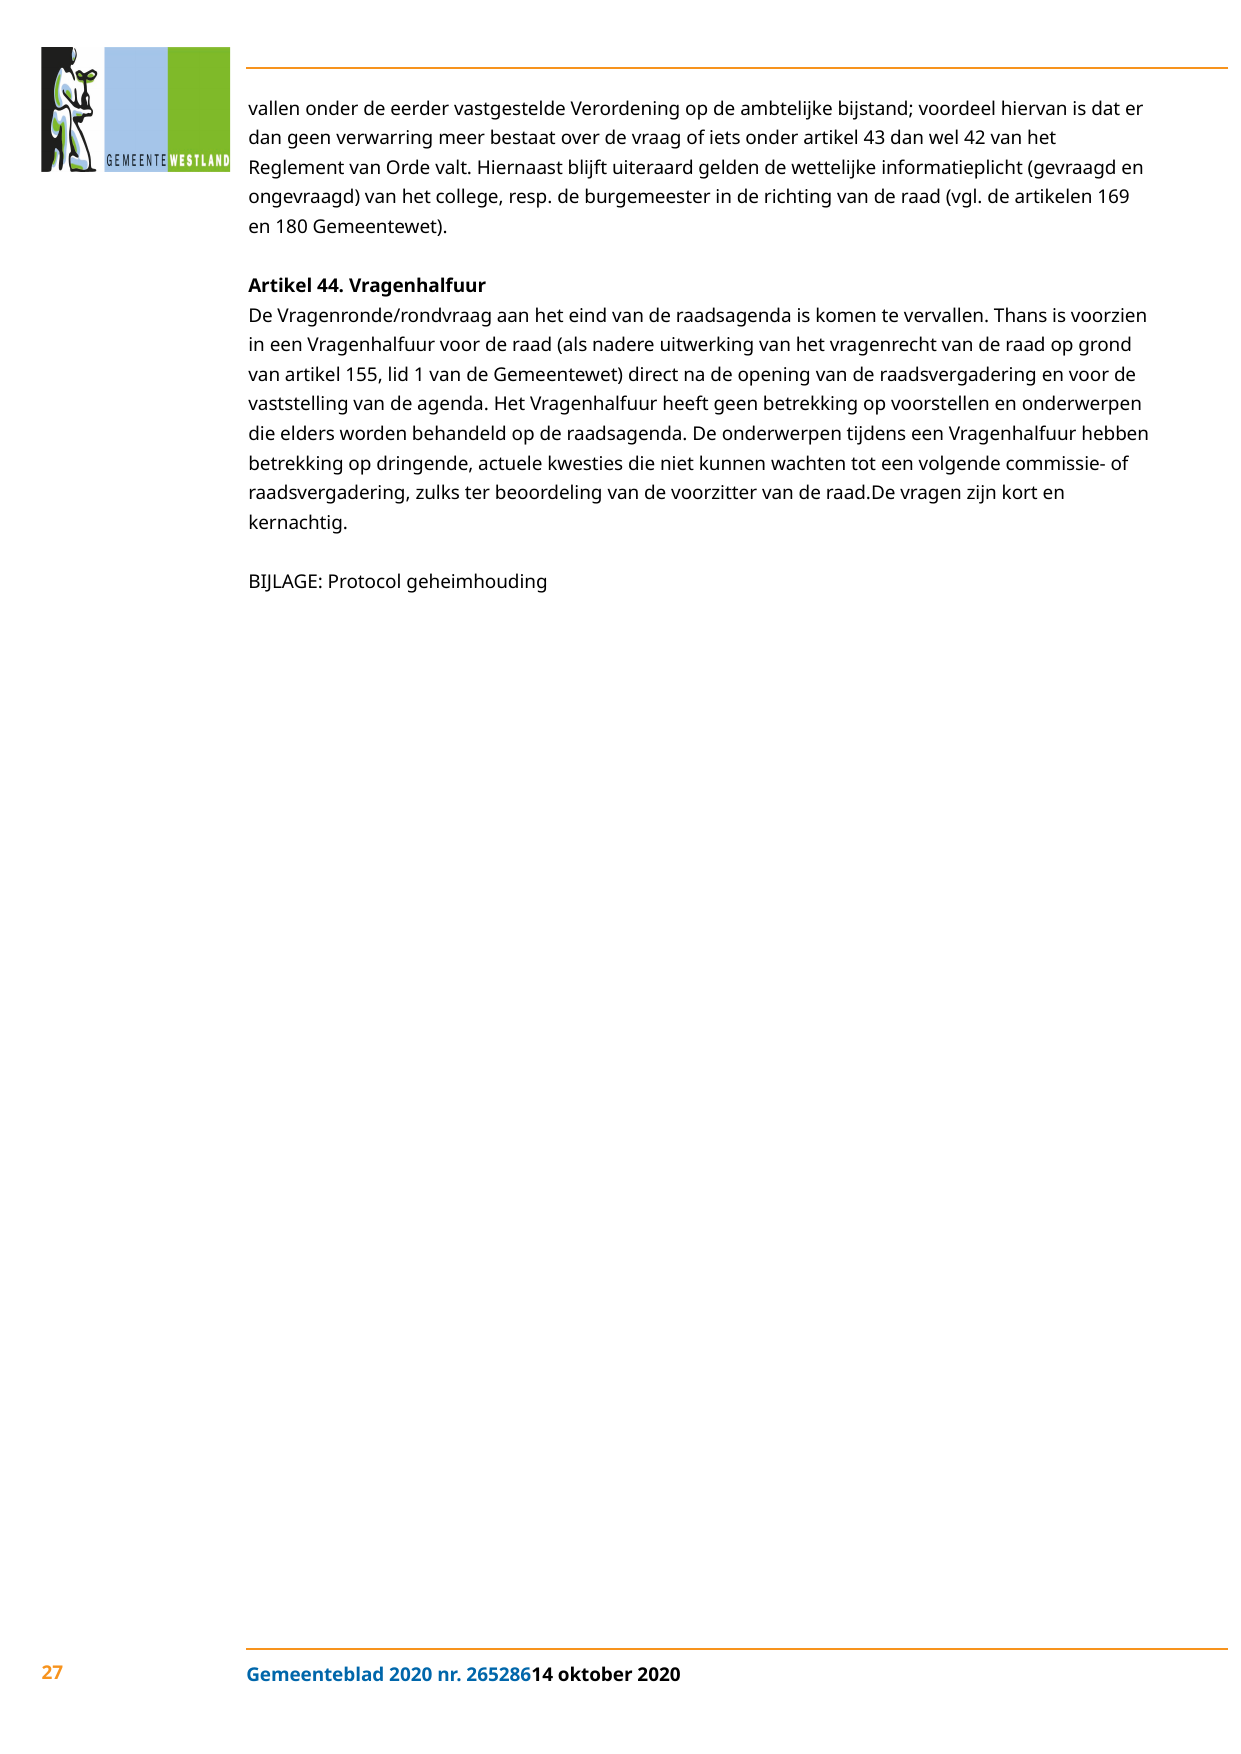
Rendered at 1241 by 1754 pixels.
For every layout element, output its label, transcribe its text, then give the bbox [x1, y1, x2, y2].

text De Vragenronde/rondvraag aan het eind van de raadsagenda is komen te vervallen. Thans is voorzien in een Vragenhalfuur voor de raad (als nadere uitwerking van het vragenrecht van de raad op grond van artikel 155, lid 1 van de Gemeentewet) direct na de opening van de raadsvergadering en voor de vaststelling van de agenda. Het Vragenhalfuur heeft geen betrekking op voorstellen en onderwerpen die elders worden behandeld op de raadsagenda. De onderwerpen tijdens een Vragenhalfuur hebben betrekking op dringende, actuele kwesties die niet kunnen wachten tot een volgende commissie- of raadsvergadering, zulks ter beoordeling van de voorzitter van de raad.De vragen zijn kort en kernachtig. [248, 302, 1152, 535]
text vallen onder de eerder vastgestelde Verordening op de ambtelijke bijstand; voordeel hiervan is dat er dan geen verwarring meer bestaat over de vraag of iets onder artikel 43 dan wel 42 van het Reglement van Orde valt. Hiernaast blijft uiteraard gelden de wettelijke informatieplicht (gevraagd en ongevraagd) van het college, resp. de burgemeester in de richting van de raad (vgl. de artikelen 169 en 180 Gemeentewet). [248, 95, 1152, 239]
text Artikel 44. Vragenhalfuur [248, 272, 1152, 298]
text BIJLAGE: Protocol geheimhouding [248, 568, 1152, 594]
picture [41, 47, 231, 172]
